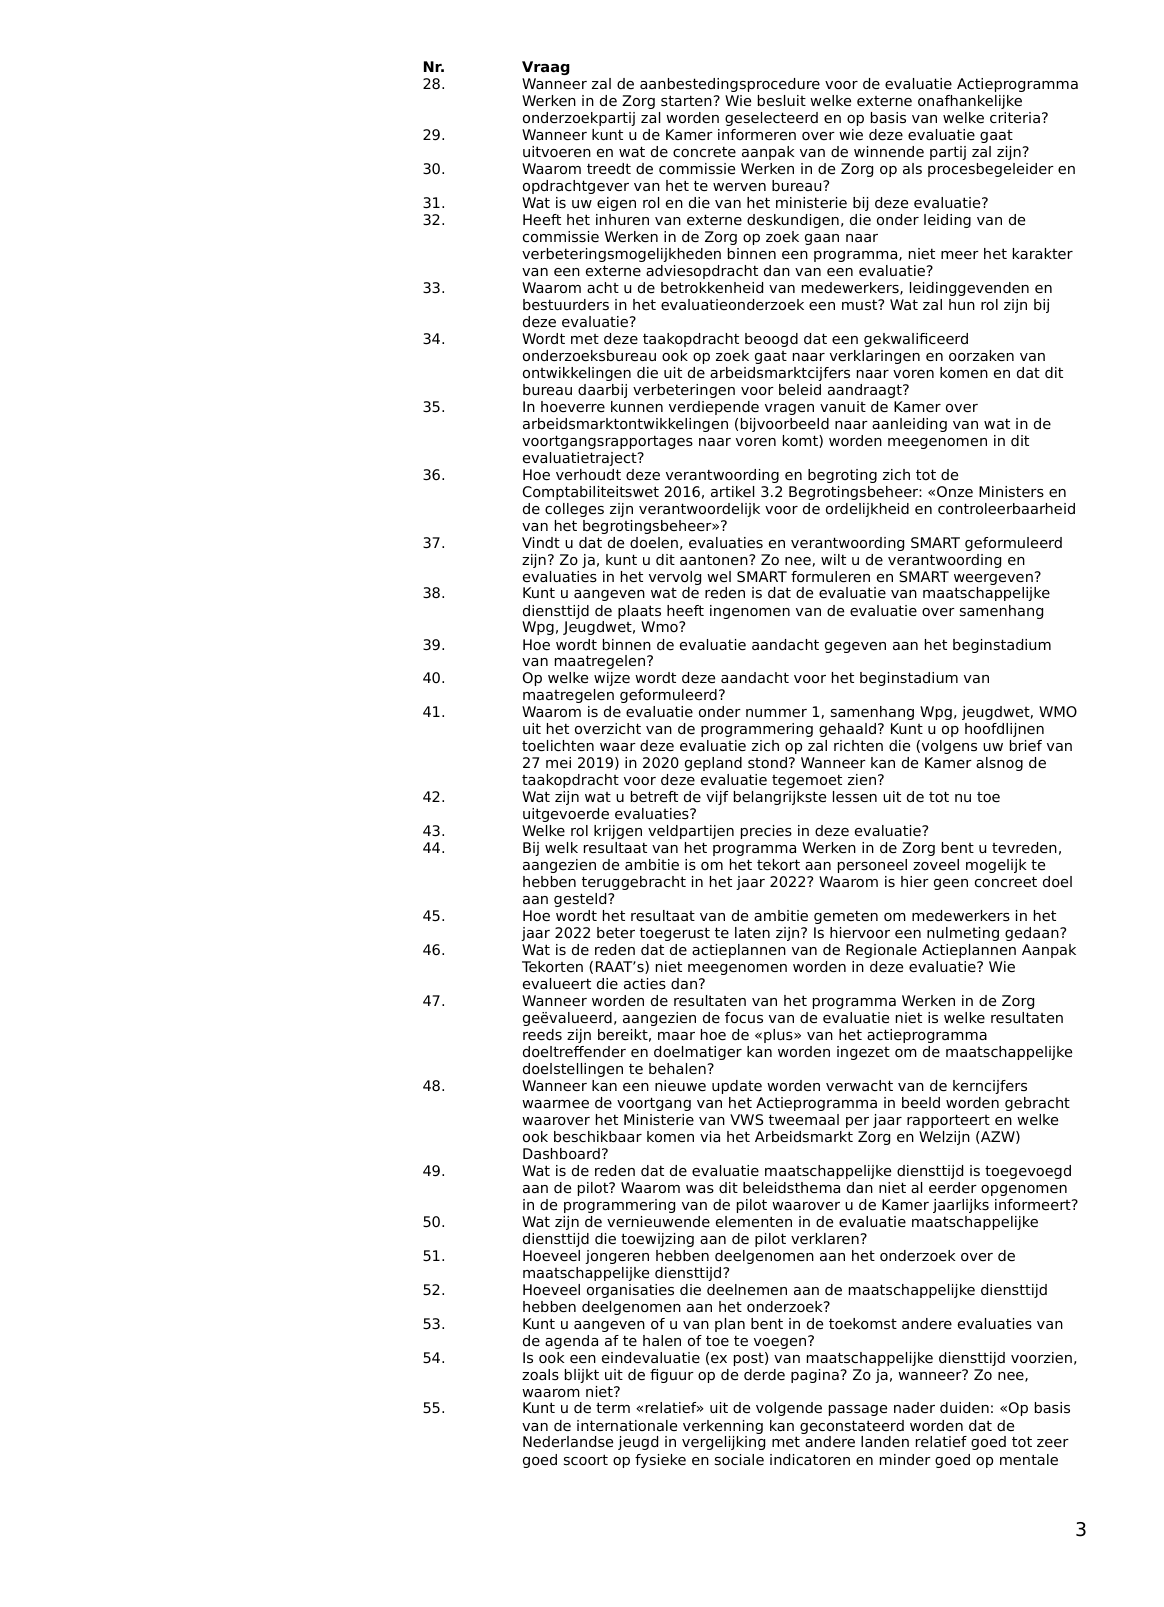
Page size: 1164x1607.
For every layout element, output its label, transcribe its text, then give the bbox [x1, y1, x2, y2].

table_cell 49. [422, 1163, 516, 1214]
table_header Vraag [516, 59, 1087, 76]
table_cell 38. [422, 585, 516, 636]
table_cell Hoe verhoudt deze verantwoording en begroting zich tot de Comptabiliteitswet 2016, artikel 3.2 Begrotingsbeheer: «Onze Ministers en de colleges zijn verantwoordelijk voor de ordelijkheid en controleerbaarheid van het begrotingsbeheer»? [516, 467, 1087, 534]
table_cell Wat is de reden dat de evaluatie maatschappelijke diensttijd is toegevoegd aan de pilot? Waarom was dit beleidsthema dan niet al eerder opgenomen in de programmering van de pilot waarover u de Kamer jaarlijks informeert? [516, 1163, 1087, 1214]
table_cell Vindt u dat de doelen, evaluaties en verantwoording SMART geformuleerd zijn? Zo ja, kunt u dit aantonen? Zo nee, wilt u de verantwoording en evaluaties in het vervolg wel SMART formuleren en SMART weergeven? [516, 535, 1087, 585]
table_cell 34. [422, 331, 516, 399]
table_cell 41. [422, 704, 516, 789]
table_cell Waarom treedt de commissie Werken in de Zorg op als procesbegeleider en opdrachtgever van het te werven bureau? [516, 161, 1087, 195]
table_cell Wat zijn wat u betreft de vijf belangrijkste lessen uit de tot nu toe uitgevoerde evaluaties? [516, 789, 1087, 823]
table_cell Waarom is de evaluatie onder nummer 1, samenhang Wpg, jeugdwet, WMO uit het overzicht van de programmering gehaald? Kunt u op hoofdlijnen toelichten waar deze evaluatie zich op zal richten die (volgens uw brief van 27 mei 2019) in 2020 gepland stond? Wanneer kan de Kamer alsnog de taakopdracht voor deze evaluatie tegemoet zien? [516, 704, 1087, 789]
table_cell 31. [422, 195, 516, 212]
table_cell 48. [422, 1078, 516, 1163]
table_cell 40. [422, 670, 516, 704]
table_cell Wanneer worden de resultaten van het programma Werken in de Zorg geëvalueerd, aangezien de focus van de evaluatie niet is welke resultaten reeds zijn bereikt, maar hoe de «plus» van het actieprogramma doeltreffender en doelmatiger kan worden ingezet om de maatschappelijke doelstellingen te behalen? [516, 993, 1087, 1078]
table_cell 52. [422, 1282, 516, 1316]
table_cell Kunt u aangeven wat de reden is dat de evaluatie van maatschappelijke diensttijd de plaats heeft ingenomen van de evaluatie over samenhang Wpg, Jeugdwet, Wmo? [516, 585, 1087, 636]
table_cell Wanneer zal de aanbestedingsprocedure voor de evaluatie Actieprogramma Werken in de Zorg starten? Wie besluit welke externe onafhankelijke onderzoekpartij zal worden geselecteerd en op basis van welke criteria? [516, 76, 1087, 127]
table_cell 44. [422, 840, 516, 908]
table_cell 46. [422, 942, 516, 993]
table_cell 54. [422, 1350, 516, 1400]
table_cell 42. [422, 789, 516, 823]
table_cell Hoe wordt binnen de evaluatie aandacht gegeven aan het beginstadium van maatregelen? [516, 636, 1087, 670]
table_cell Wanneer kan een nieuwe update worden verwacht van de kerncijfers waarmee de voortgang van het Actieprogramma in beeld worden gebracht waarover het Ministerie van VWS tweemaal per jaar rapporteert en welke ook beschikbaar komen via het Arbeidsmarkt Zorg en Welzijn (AZW) Dashboard? [516, 1078, 1087, 1163]
table_cell Kunt u de term «relatief» uit de volgende passage nader duiden: «Op basis van de internationale verkenning kan geconstateerd worden dat de Nederlandse jeugd in vergelijking met andere landen relatief goed tot zeer goed scoort op fysieke en sociale indicatoren en minder goed op mentale [516, 1400, 1087, 1468]
table_cell Hoeveel organisaties die deelnemen aan de maatschappelijke diensttijd hebben deelgenomen aan het onderzoek? [516, 1282, 1087, 1316]
table_cell Wat zijn de vernieuwende elementen in de evaluatie maatschappelijke diensttijd die toewijzing aan de pilot verklaren? [516, 1214, 1087, 1248]
table_cell Kunt u aangeven of u van plan bent in de toekomst andere evaluaties van de agenda af te halen of toe te voegen? [516, 1316, 1087, 1349]
table_cell Is ook een eindevaluatie (ex post) van maatschappelijke diensttijd voorzien, zoals blijkt uit de figuur op de derde pagina? Zo ja, wanneer? Zo nee, waarom niet? [516, 1350, 1087, 1400]
table_cell Wanneer kunt u de Kamer informeren over wie deze evaluatie gaat uitvoeren en wat de concrete aanpak van de winnende partij zal zijn? [516, 127, 1087, 161]
table_cell 55. [422, 1400, 516, 1468]
table_cell 37. [422, 535, 516, 585]
table_cell Op welke wijze wordt deze aandacht voor het beginstadium van maatregelen geformuleerd? [516, 670, 1087, 704]
table_cell Wat is uw eigen rol en die van het ministerie bij deze evaluatie? [516, 195, 1087, 212]
table_cell 50. [422, 1214, 516, 1248]
table_cell Wordt met deze taakopdracht beoogd dat een gekwalificeerd onderzoeksbureau ook op zoek gaat naar verklaringen en oorzaken van ontwikkelingen die uit de arbeidsmarktcijfers naar voren komen en dat dit bureau daarbij verbeteringen voor beleid aandraagt? [516, 331, 1087, 399]
table_cell 32. [422, 212, 516, 280]
table_cell 35. [422, 399, 516, 467]
table_cell 29. [422, 127, 516, 161]
table_cell 47. [422, 993, 516, 1078]
table_cell Heeft het inhuren van externe deskundigen, die onder leiding van de commissie Werken in de Zorg op zoek gaan naar verbeteringsmogelijkheden binnen een programma, niet meer het karakter van een externe adviesopdracht dan van een evaluatie? [516, 212, 1087, 280]
table_cell Hoe wordt het resultaat van de ambitie gemeten om medewerkers in het jaar 2022 beter toegerust te laten zijn? Is hiervoor een nulmeting gedaan? [516, 908, 1087, 942]
table_cell Wat is de reden dat de actieplannen van de Regionale Actieplannen Aanpak Tekorten (RAAT’s) niet meegenomen worden in deze evaluatie? Wie evalueert die acties dan? [516, 942, 1087, 993]
table_cell 45. [422, 908, 516, 942]
table_cell Hoeveel jongeren hebben deelgenomen aan het onderzoek over de maatschappelijke diensttijd? [516, 1248, 1087, 1282]
table_header Nr. [422, 59, 516, 76]
table_cell 33. [422, 280, 516, 331]
table_cell In hoeverre kunnen verdiepende vragen vanuit de Kamer over arbeidsmarktontwikkelingen (bijvoorbeeld naar aanleiding van wat in de voortgangsrapportages naar voren komt) worden meegenomen in dit evaluatietraject? [516, 399, 1087, 467]
table_cell 39. [422, 636, 516, 670]
table_cell 30. [422, 161, 516, 195]
table_cell Bij welk resultaat van het programma Werken in de Zorg bent u tevreden, aangezien de ambitie is om het tekort aan personeel zoveel mogelijk te hebben teruggebracht in het jaar 2022? Waarom is hier geen concreet doel aan gesteld? [516, 840, 1087, 908]
table_cell 36. [422, 467, 516, 534]
table_cell 53. [422, 1316, 516, 1349]
table_cell 43. [422, 823, 516, 840]
table_cell 51. [422, 1248, 516, 1282]
table_cell 28. [422, 76, 516, 127]
table_cell Waarom acht u de betrokkenheid van medewerkers, leidinggevenden en bestuurders in het evaluatieonderzoek een must? Wat zal hun rol zijn bij deze evaluatie? [516, 280, 1087, 331]
table_cell Welke rol krijgen veldpartijen precies in deze evaluatie? [516, 823, 1087, 840]
